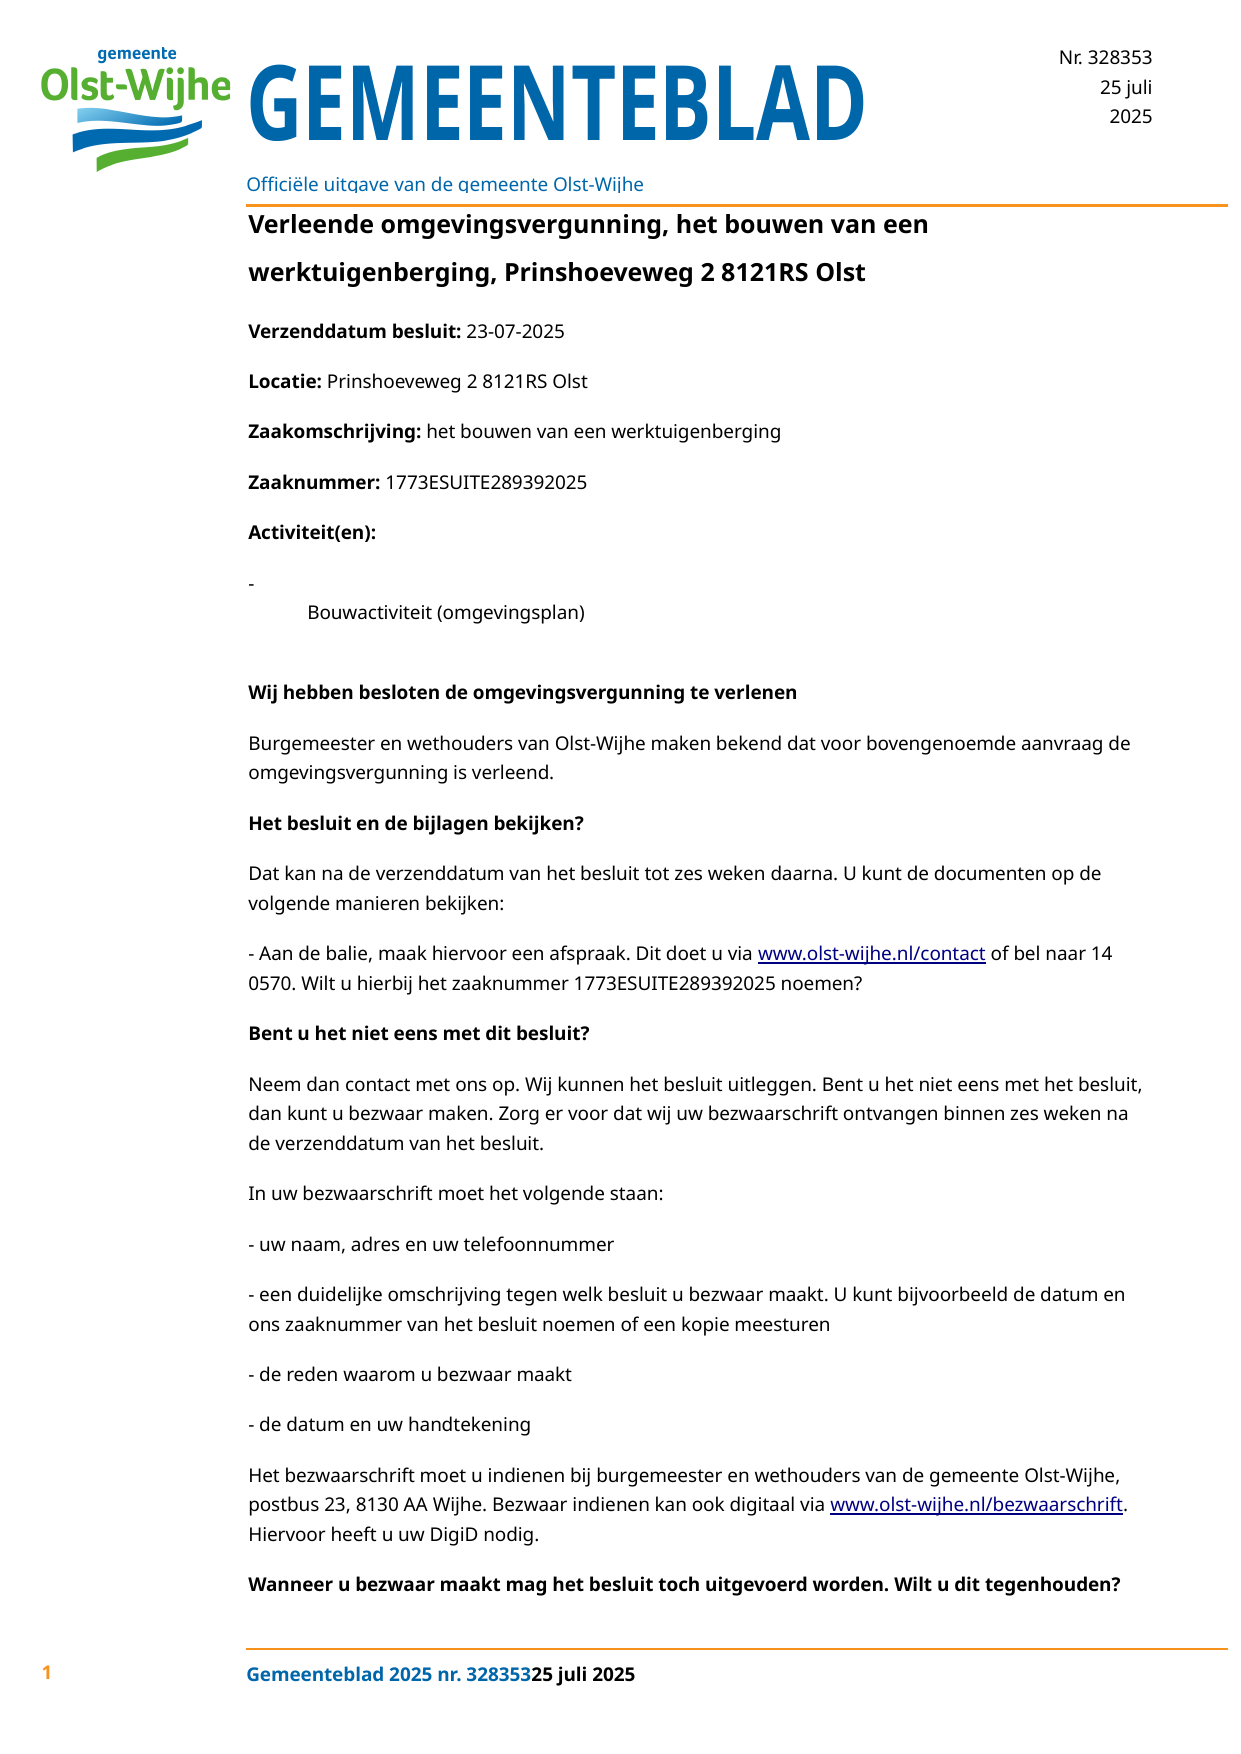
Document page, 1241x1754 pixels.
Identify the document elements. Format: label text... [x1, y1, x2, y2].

text Burgemeester en wethouders van Olst-Wijhe maken bekend dat voor bovengenoemde aanvraag de omgevingsvergunning is verleend. [248, 730, 1152, 785]
text In uw bezwaarschrift moet het volgende staan: [248, 1180, 1152, 1206]
text - de reden waarom u bezwaar maakt [248, 1361, 1152, 1387]
text - de datum en uw handtekening [248, 1412, 1152, 1437]
text Wij hebben besloten de omgevingsvergunning te verlenen [248, 679, 1152, 705]
text Locatie: Prinshoeveweg 2 8121RS Olst [248, 368, 1152, 394]
text Het bezwaarschrift moet u indienen bij burgemeester en wethouders van de gemeente Olst-Wijhe, postbus 23, 8130 AA Wijhe. Bezwaar indienen kan ook digitaal via www.olst-wijhe.nl/bezwaarschrift. Hiervoor heeft u uw DigiD nodig. [248, 1462, 1152, 1547]
text Wanneer u bezwaar maakt mag het besluit toch uitgevoerd worden. Wilt u dit tegenhouden? [248, 1572, 1152, 1597]
text Dat kan na de verzenddatum van het besluit tot zes weken daarna. U kunt de documenten op de volgende manieren bekijken: [248, 860, 1152, 916]
text Zaaknummer: 1773ESUITE289392025 [248, 469, 1152, 495]
text Het besluit en de bijlagen bekijken? [248, 810, 1152, 836]
text - uw naam, adres en uw telefoonnummer [248, 1231, 1152, 1257]
picture [41, 47, 231, 172]
text Verzenddatum besluit: 23-07-2025 [248, 318, 1152, 344]
text Verleende omgevingsvergunning, het bouwen van een werktuigenberging, Prinshoeveweg 2 8121RS Olst [248, 207, 1152, 288]
list Bouwactiviteit (omgevingsplan) [248, 599, 1152, 625]
text Activiteit(en): [248, 519, 1152, 545]
text - Aan de balie, maak hiervoor een afspraak. Dit doet u via www.olst-wijhe.nl/contact of bel naar 14 0570. Wilt u hierbij het zaaknummer 1773ESUITE289392025 noemen? [248, 940, 1152, 996]
text Neem dan contact met ons op. Wij kunnen het besluit uitleggen. Bent u het niet eens met het besluit, dan kunt u bezwaar maken. Zorg er voor dat wij uw bezwaarschrift ontvangen binnen zes weken na de verzenddatum van het besluit. [248, 1071, 1152, 1156]
text Bent u het niet eens met dit besluit? [248, 1020, 1152, 1046]
text Zaakomschrijving: het bouwen van een werktuigenberging [248, 419, 1152, 444]
text - een duidelijke omschrijving tegen welk besluit u bezwaar maakt. U kunt bijvoorbeeld de datum en ons zaaknummer van het besluit noemen of een kopie meesturen [248, 1281, 1152, 1337]
